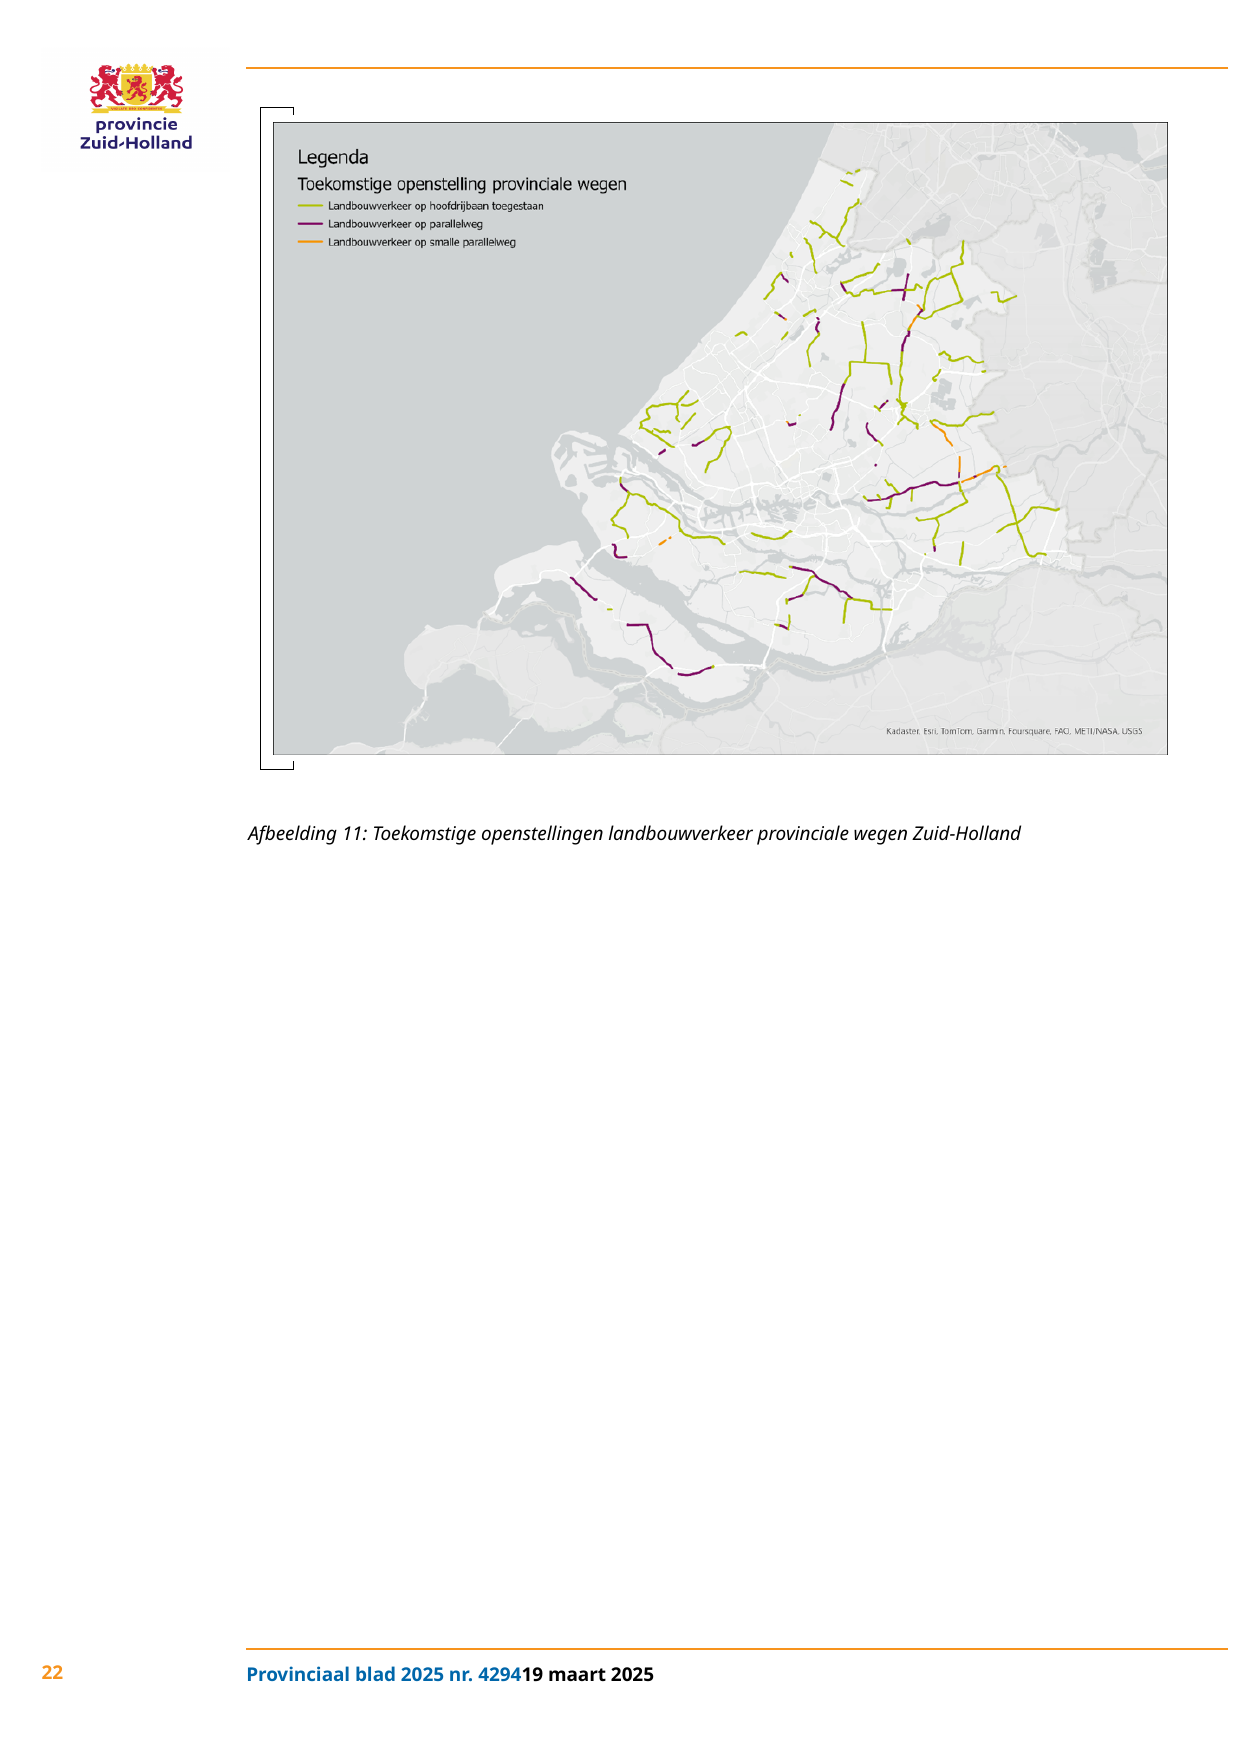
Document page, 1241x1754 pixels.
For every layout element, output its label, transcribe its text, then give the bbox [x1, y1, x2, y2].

picture [41, 47, 231, 172]
text Afbeelding 11: Toekomstige openstellingen landbouwverkeer provinciale wegen Zuid-Holland [248, 820, 1152, 846]
picture [268, 115, 1173, 761]
